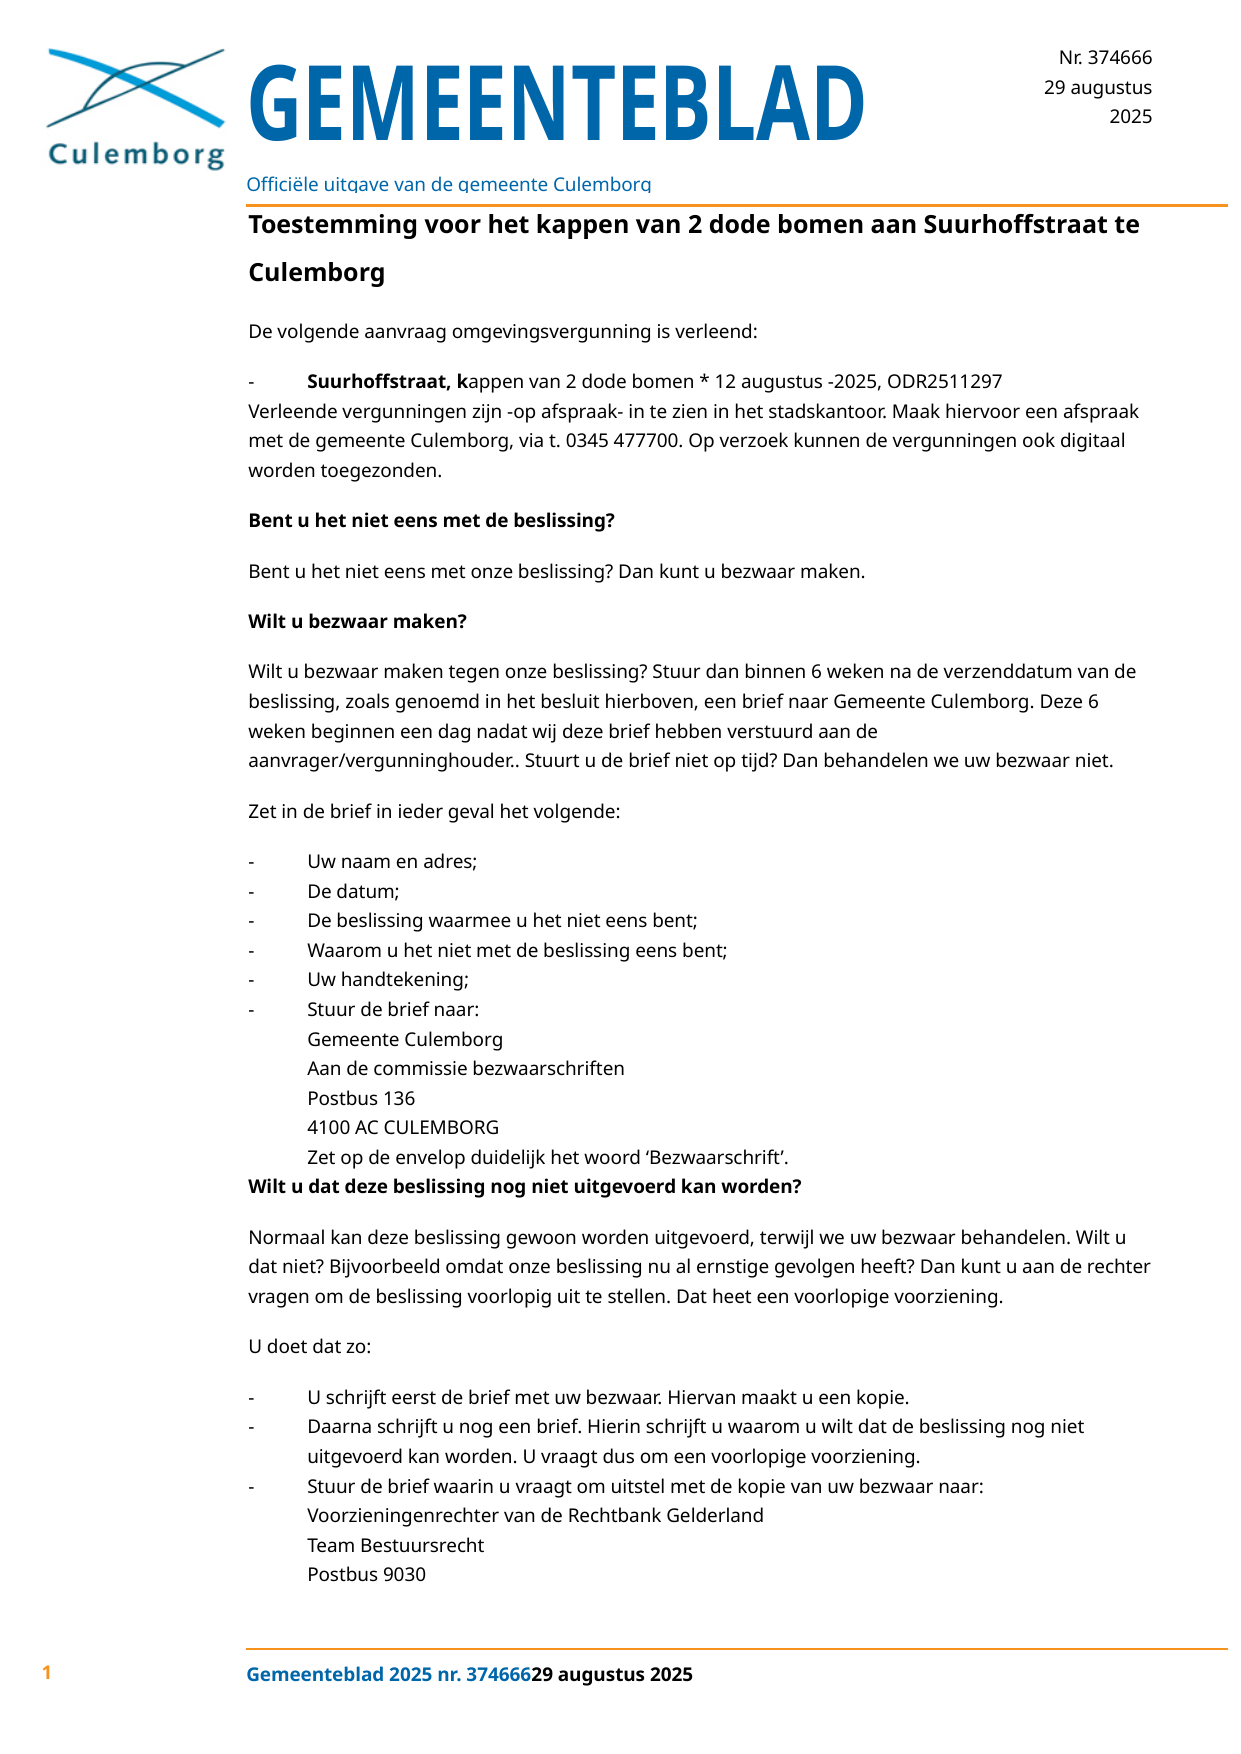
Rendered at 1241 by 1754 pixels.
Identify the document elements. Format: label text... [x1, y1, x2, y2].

text Normaal kan deze beslissing gewoon worden uitgevoerd, terwijl we uw bezwaar behandelen. Wilt u dat niet? Bijvoorbeeld omdat onze beslissing nu al ernstige gevolgen heeft? Dan kunt u aan de rechter vragen om de beslissing voorlopig uit te stellen. Dat heet een voorlopige voorziening. [248, 1224, 1152, 1309]
picture [41, 47, 231, 172]
list Voorzieningenrechter van de Rechtbank Gelderland [248, 1502, 1152, 1528]
list Zet op de envelop duidelijk het woord ‘Bezwaarschrift’. [248, 1144, 1152, 1170]
list Uw naam en adres; [248, 848, 1152, 874]
text Bent u het niet eens met onze beslissing? Dan kunt u bezwaar maken. [248, 558, 1152, 584]
text U doet dat zo: [248, 1334, 1152, 1359]
text Toestemming voor het kappen van 2 dode bomen aan Suurhoffstraat te Culemborg [248, 207, 1152, 288]
text Wilt u bezwaar maken tegen onze beslissing? Stuur dan binnen 6 weken na de verzenddatum van de beslissing, zoals genoemd in het besluit hierboven, een brief naar Gemeente Culemborg. Deze 6 weken beginnen een dag nadat wij deze brief hebben verstuurd aan de aanvrager/vergunninghouder.. Stuurt u de brief niet op tijd? Dan behandelen we uw bezwaar niet. [248, 659, 1152, 773]
text Verleende vergunningen zijn -op afspraak- in te zien in het stadskantoor. Maak hiervoor een afspraak met de gemeente Culemborg, via t. 0345 477700. Op verzoek kunnen de vergunningen ook digitaal worden toegezonden. [248, 398, 1152, 483]
text Bent u het niet eens met de beslissing? [248, 507, 1152, 533]
list U schrijft eerst de brief met uw bezwaar. Hiervan maakt u een kopie. [248, 1384, 1152, 1410]
list Daarna schrijft u nog een brief. Hierin schrijft u waarom u wilt dat de beslissing nog niet uitgevoerd kan worden. U vraagt dus om een voorlopige voorziening. [248, 1414, 1152, 1469]
text De volgende aanvraag omgevingsvergunning is verleend: [248, 318, 1152, 344]
list De datum; [248, 878, 1152, 904]
list Team Bestuursrecht [248, 1532, 1152, 1558]
list 4100 AC CULEMBORG [248, 1114, 1152, 1140]
list Gemeente Culemborg [248, 1026, 1152, 1052]
list Postbus 9030 [248, 1562, 1152, 1587]
list De beslissing waarmee u het niet eens bent; [248, 907, 1152, 933]
text Zet in de brief in ieder geval het volgende: [248, 798, 1152, 824]
list Waarom u het niet met de beslissing eens bent; [248, 937, 1152, 963]
list Uw handtekening; [248, 967, 1152, 992]
text Wilt u dat deze beslissing nog niet uitgevoerd kan worden? [248, 1174, 1152, 1199]
list Aan de commissie bezwaarschriften [248, 1055, 1152, 1081]
list Stuur de brief naar: [248, 996, 1152, 1022]
text Wilt u bezwaar maken? [248, 608, 1152, 634]
list Stuur de brief waarin u vraagt om uitstel met de kopie van uw bezwaar naar: [248, 1473, 1152, 1499]
list Postbus 136 [248, 1085, 1152, 1111]
list Suurhoffstraat, kappen van 2 dode bomen * 12 augustus -2025, ODR2511297 [248, 368, 1152, 394]
